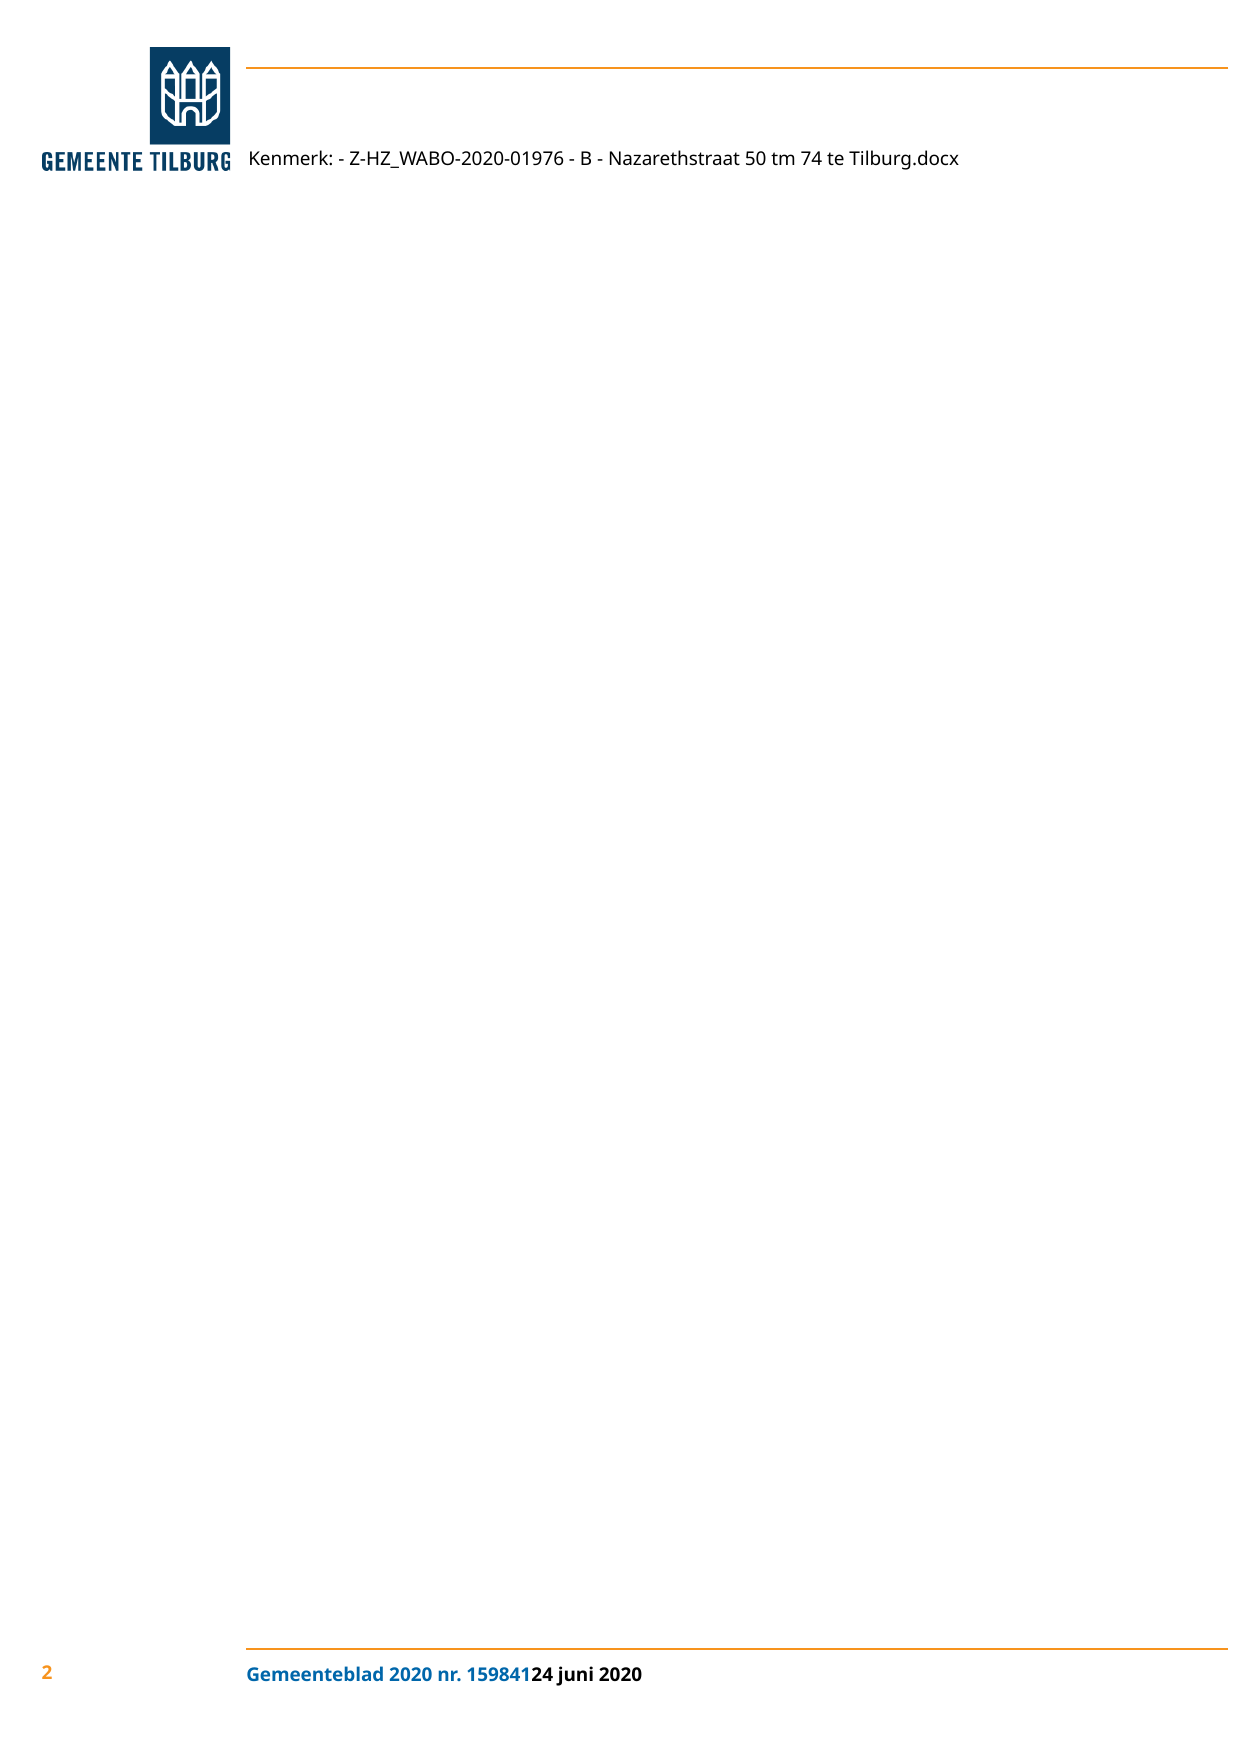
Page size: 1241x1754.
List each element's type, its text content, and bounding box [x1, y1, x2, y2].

picture [41, 47, 231, 172]
text Kenmerk: - Z-HZ_WABO-2020-01976 - B - Nazarethstraat 50 tm 74 te Tilburg.docx [248, 145, 1152, 171]
